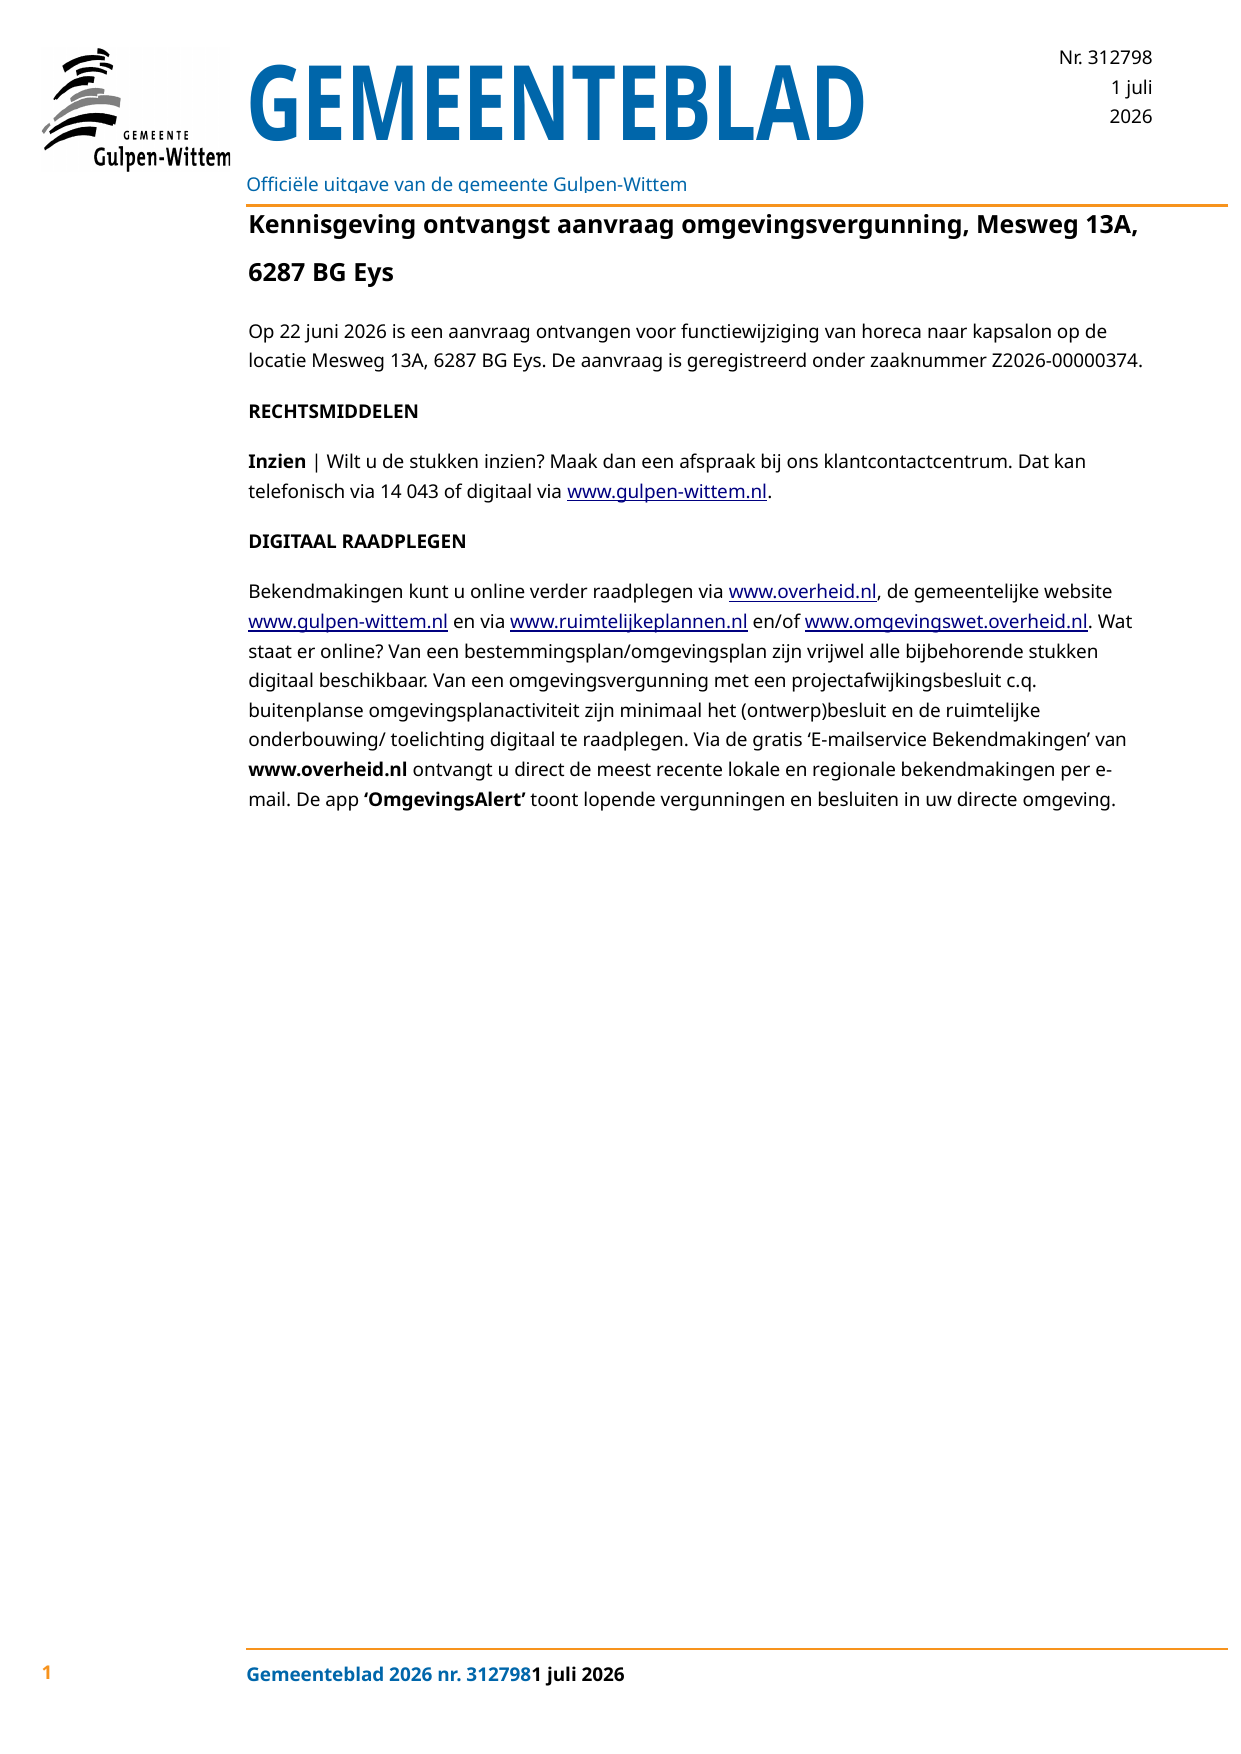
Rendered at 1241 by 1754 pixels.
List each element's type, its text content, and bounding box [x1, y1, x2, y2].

text RECHTSMIDDELEN [248, 398, 1152, 424]
picture [41, 47, 231, 172]
text DIGITAAL RAADPLEGEN [248, 528, 1152, 554]
text Op 22 juni 2026 is een aanvraag ontvangen voor functiewijziging van horeca naar kapsalon op de locatie Mesweg 13A, 6287 BG Eys. De aanvraag is geregistreerd onder zaaknummer Z2026-00000374. [248, 318, 1152, 373]
text Inzien | Wilt u de stukken inzien? Maak dan een afspraak bij ons klantcontactcentrum. Dat kan telefonisch via 14 043 of digitaal via www.gulpen-wittem.nl. [248, 448, 1152, 504]
text Kennisgeving ontvangst aanvraag omgevingsvergunning, Mesweg 13A, 6287 BG Eys [248, 207, 1152, 288]
text Bekendmakingen kunt u online verder raadplegen via www.overheid.nl, de gemeentelijke website www.gulpen-wittem.nl en via www.ruimtelijkeplannen.nl en/of www.omgevingswet.overheid.nl. Wat staat er online? Van een bestemmingsplan/omgevingsplan zijn vrijwel alle bijbehorende stukken digitaal beschikbaar. Van een omgevingsvergunning met een projectafwijkingsbesluit c.q. buitenplanse omgevingsplanactiviteit zijn minimaal het (ontwerp)besluit en de ruimtelijke onderbouwing/ toelichting digitaal te raadplegen. Via de gratis ‘E-mailservice Bekendmakingen’ van www.overheid.nl ontvangt u direct de meest recente lokale en regionale bekendmakingen per e-mail. De app ‘OmgevingsAlert’ toont lopende vergunningen en besluiten in uw directe omgeving. [248, 579, 1152, 812]
